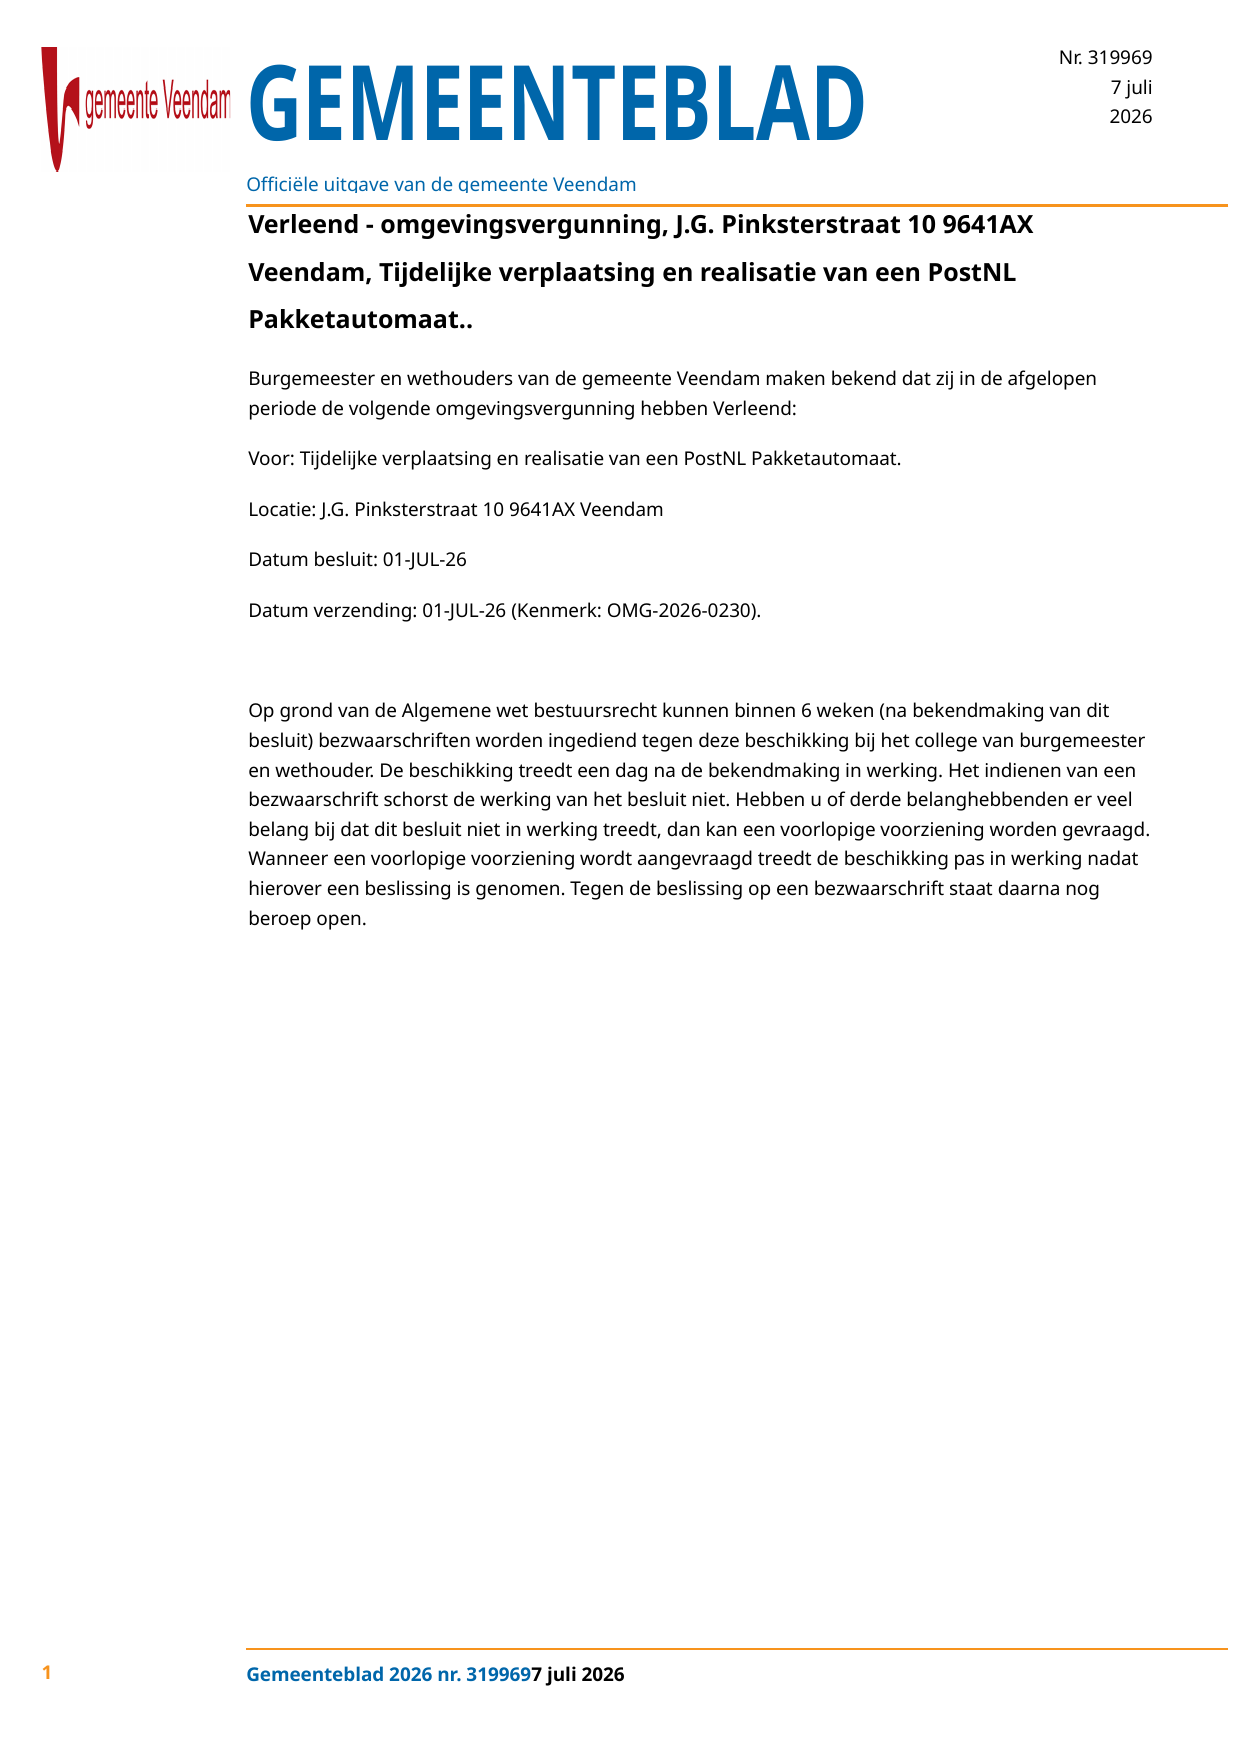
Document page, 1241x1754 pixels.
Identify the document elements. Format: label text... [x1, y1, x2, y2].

text Datum verzending: 01-JUL-26 (Kenmerk: OMG-2026-0230). [248, 597, 1152, 622]
text Voor: Tijdelijke verplaatsing en realisatie van een PostNL Pakketautomaat. [248, 446, 1152, 471]
text Burgemeester en wethouders van de gemeente Veendam maken bekend dat zij in de afgelopen periode de volgende omgevingsvergunning hebben Verleend: [248, 366, 1152, 421]
picture [41, 47, 231, 172]
text Verleend - omgevingsvergunning, J.G. Pinksterstraat 10 9641AX Veendam, Tijdelijke verplaatsing en realisatie van een PostNL Pakketautomaat.. [248, 207, 1152, 336]
text Locatie: J.G. Pinksterstraat 10 9641AX Veendam [248, 496, 1152, 522]
text Op grond van de Algemene wet bestuursrecht kunnen binnen 6 weken (na bekendmaking van dit besluit) bezwaarschriften worden ingediend tegen deze beschikking bij het college van burgemeester en wethouder. De beschikking treedt een dag na de bekendmaking in werking. Het indienen van een bezwaarschrift schorst de werking van het besluit niet. Hebben u of derde belanghebbenden er veel belang bij dat dit besluit niet in werking treedt, dan kan een voorlopige voorziening worden gevraagd. Wanneer een voorlopige voorziening wordt aangevraagd treedt de beschikking pas in werking nadat hierover een beslissing is genomen. Tegen de beslissing op een bezwaarschrift staat daarna nog beroep open. [248, 698, 1152, 930]
text Datum besluit: 01-JUL-26 [248, 546, 1152, 572]
